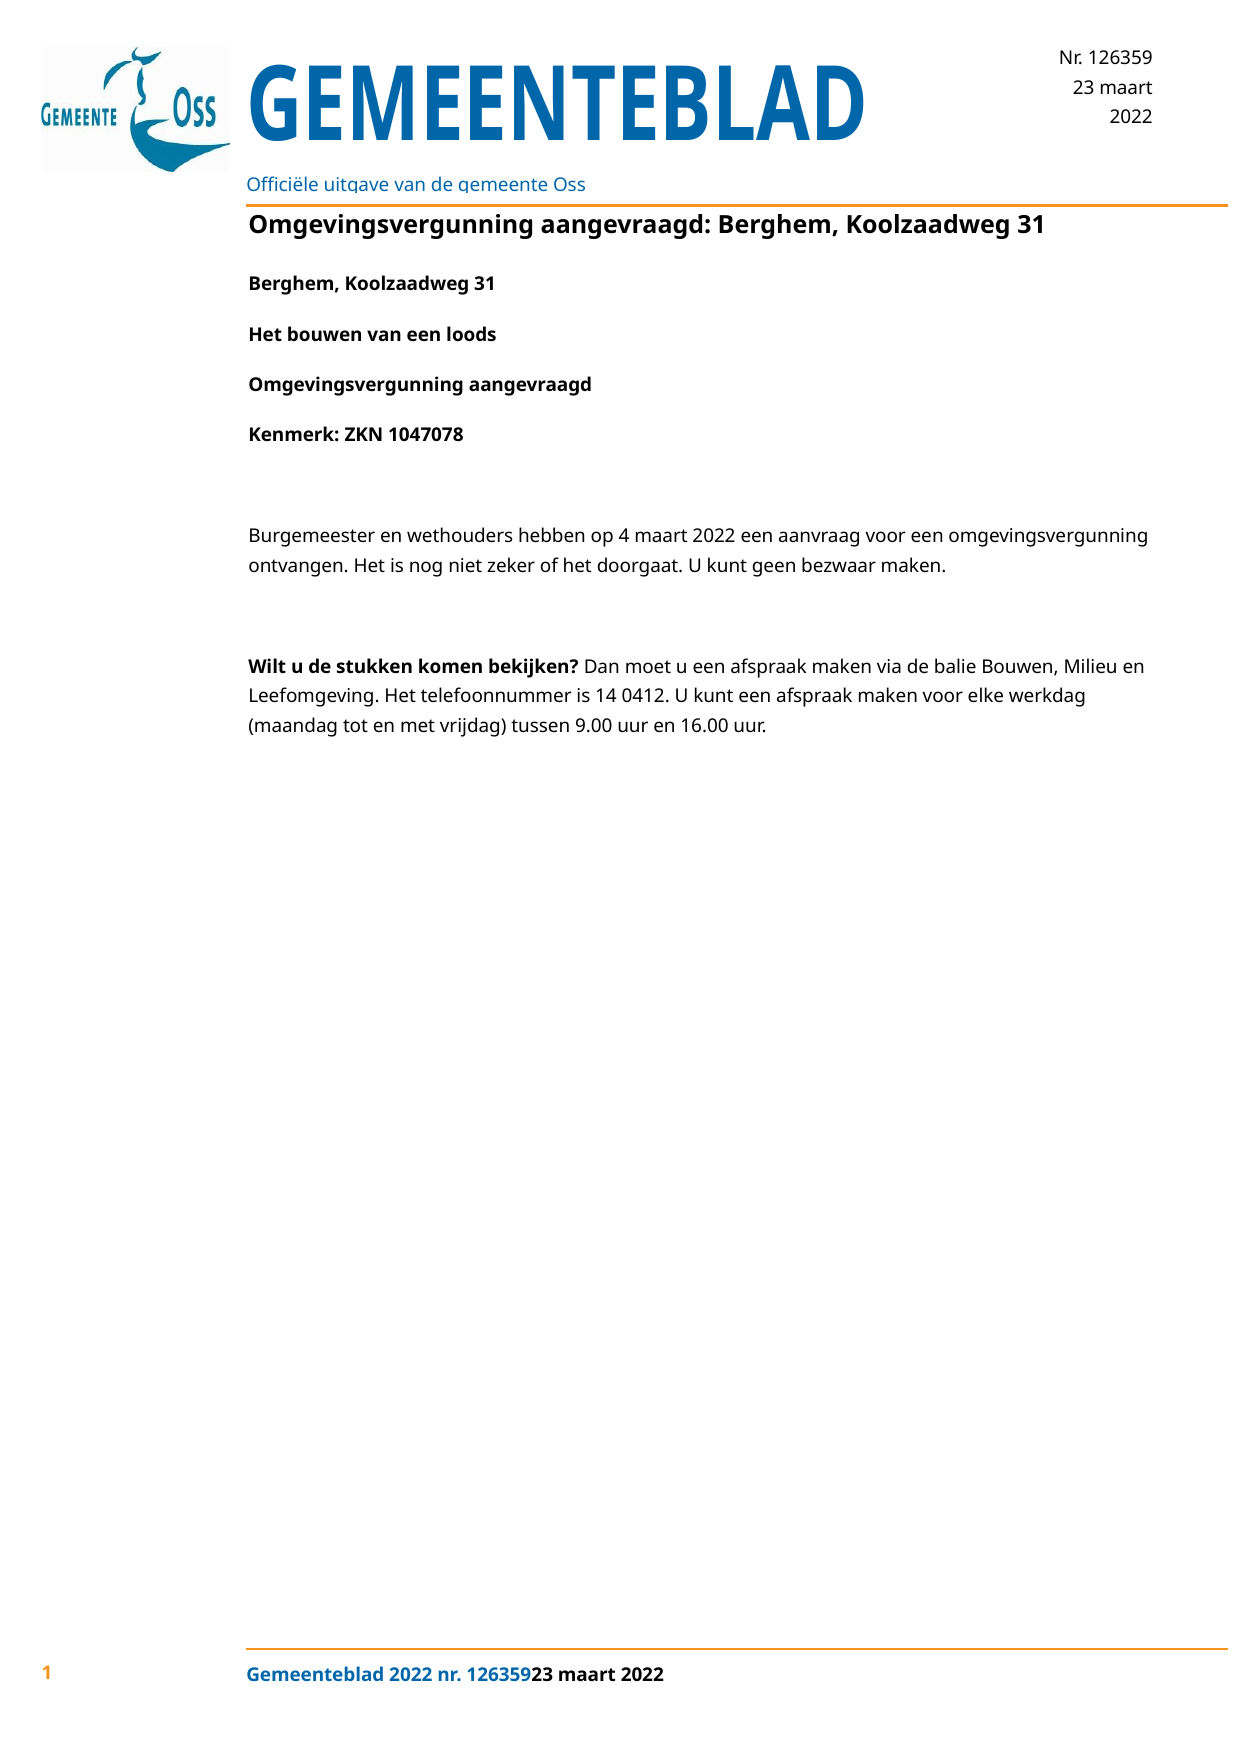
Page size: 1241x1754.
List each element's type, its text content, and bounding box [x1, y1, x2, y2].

text Wilt u de stukken komen bekijken? Dan moet u een afspraak maken via de balie Bouwen, Milieu en Leefomgeving. Het telefoonnummer is 14 0412. U kunt een afspraak maken voor elke werkdag (maandag tot en met vrijdag) tussen 9.00 uur en 16.00 uur. [248, 653, 1152, 738]
text Berghem, Koolzaadweg 31 [248, 270, 1152, 296]
text Burgemeester en wethouders hebben op 4 maart 2022 een aanvraag voor een omgevingsvergunning ontvangen. Het is nog niet zeker of het doorgaat. U kunt geen bezwaar maken. [248, 522, 1152, 578]
text Omgevingsvergunning aangevraagd: Berghem, Koolzaadweg 31 [248, 207, 1152, 241]
picture [41, 47, 231, 172]
text Kenmerk: ZKN 1047078 [248, 422, 1152, 447]
text Het bouwen van een loods [248, 321, 1152, 346]
text Omgevingsvergunning aangevraagd [248, 371, 1152, 397]
